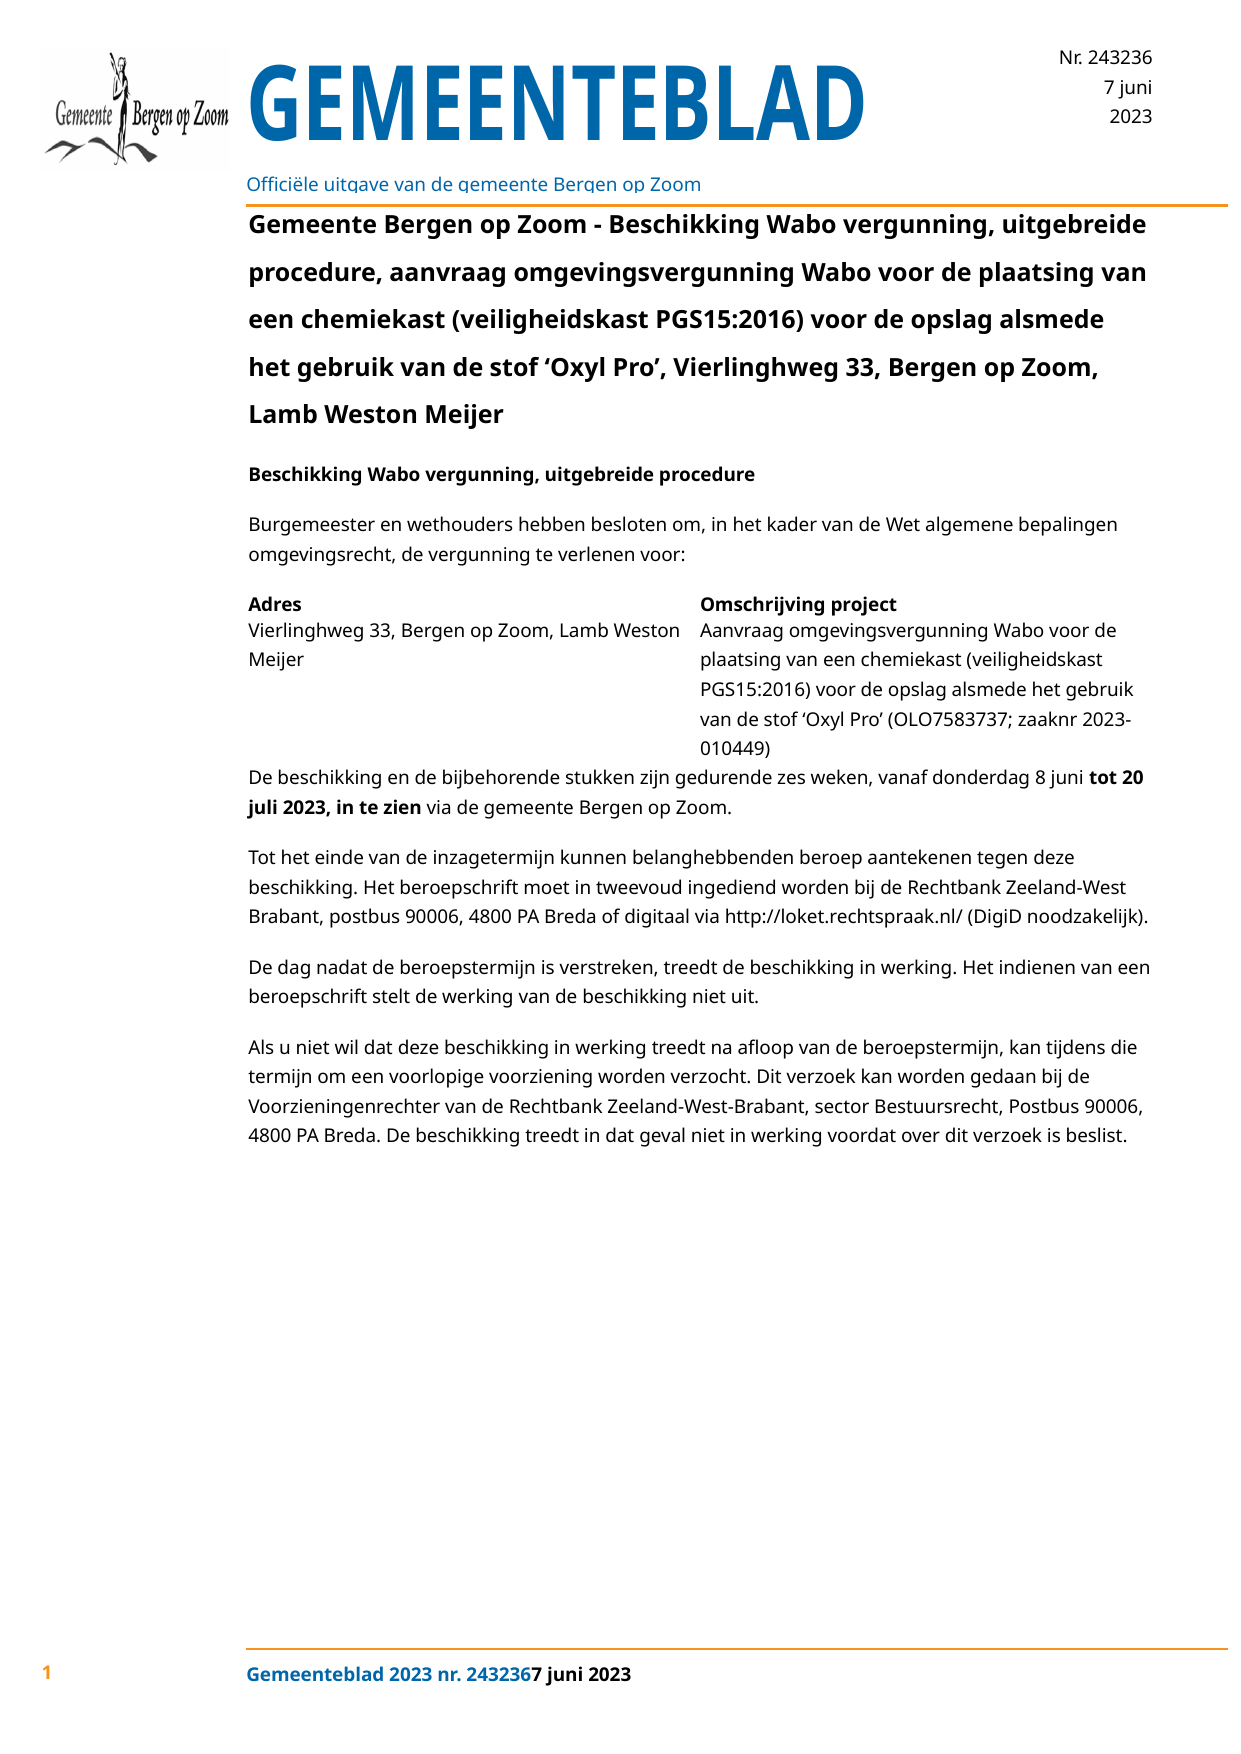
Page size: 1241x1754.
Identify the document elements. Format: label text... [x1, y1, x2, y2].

text Beschikking Wabo vergunning, uitgebreide procedure [248, 461, 1152, 486]
text Gemeente Bergen op Zoom - Beschikking Wabo vergunning, uitgebreide procedure, aanvraag omgevingsvergunning Wabo voor de plaatsing van een chemiekast (veiligheidskast PGS15:2016) voor de opslag alsmede het gebruik van de stof ‘Oxyl Pro’, Vierlinghweg 33, Bergen op Zoom, Lamb Weston Meijer [248, 207, 1152, 431]
text De beschikking en de bijbehorende stukken zijn gedurende zes weken, vanaf donderdag 8 juni tot 20 juli 2023, in te zien via de gemeente Bergen op Zoom. [248, 764, 1152, 819]
table_header Adres [248, 591, 700, 617]
text Als u niet wil dat deze beschikking in werking treedt na afloop van de beroepstermijn, kan tijdens die termijn om een voorlopige voorziening worden verzocht. Dit verzoek kan worden gedaan bij de Voorzieningenrechter van de Rechtbank Zeeland-West-Brabant, sector Bestuursrecht, Postbus 90006, 4800 PA Breda. De beschikking treedt in dat geval niet in werking voordat over dit verzoek is beslist. [248, 1034, 1152, 1148]
table_cell Aanvraag omgevingsvergunning Wabo voor de plaatsing van een chemiekast (veiligheidskast PGS15:2016) voor de opslag alsmede het gebruik van de stof ‘Oxyl Pro’ (OLO7583737; zaaknr 2023-010449) [700, 617, 1152, 761]
text Burgemeester en wethouders hebben besloten om, in het kader van de Wet algemene bepalingen omgevingsrecht, de vergunning te verlenen voor: [248, 511, 1152, 566]
picture [41, 47, 231, 172]
table_header Omschrijving project [700, 591, 1152, 617]
table_cell Vierlinghweg 33, Bergen op Zoom, Lamb Weston Meijer [248, 617, 700, 761]
text Tot het einde van de inzagetermijn kunnen belanghebbenden beroep aantekenen tegen deze beschikking. Het beroepschrift moet in tweevoud ingediend worden bij de Rechtbank Zeeland-West Brabant, postbus 90006, 4800 PA Breda of digitaal via http://loket.rechtspraak.nl/ (DigiD noodzakelijk). [248, 844, 1152, 929]
text De dag nadat de beroepstermijn is verstreken, treedt de beschikking in werking. Het indienen van een beroepschrift stelt de werking van de beschikking niet uit. [248, 954, 1152, 1009]
